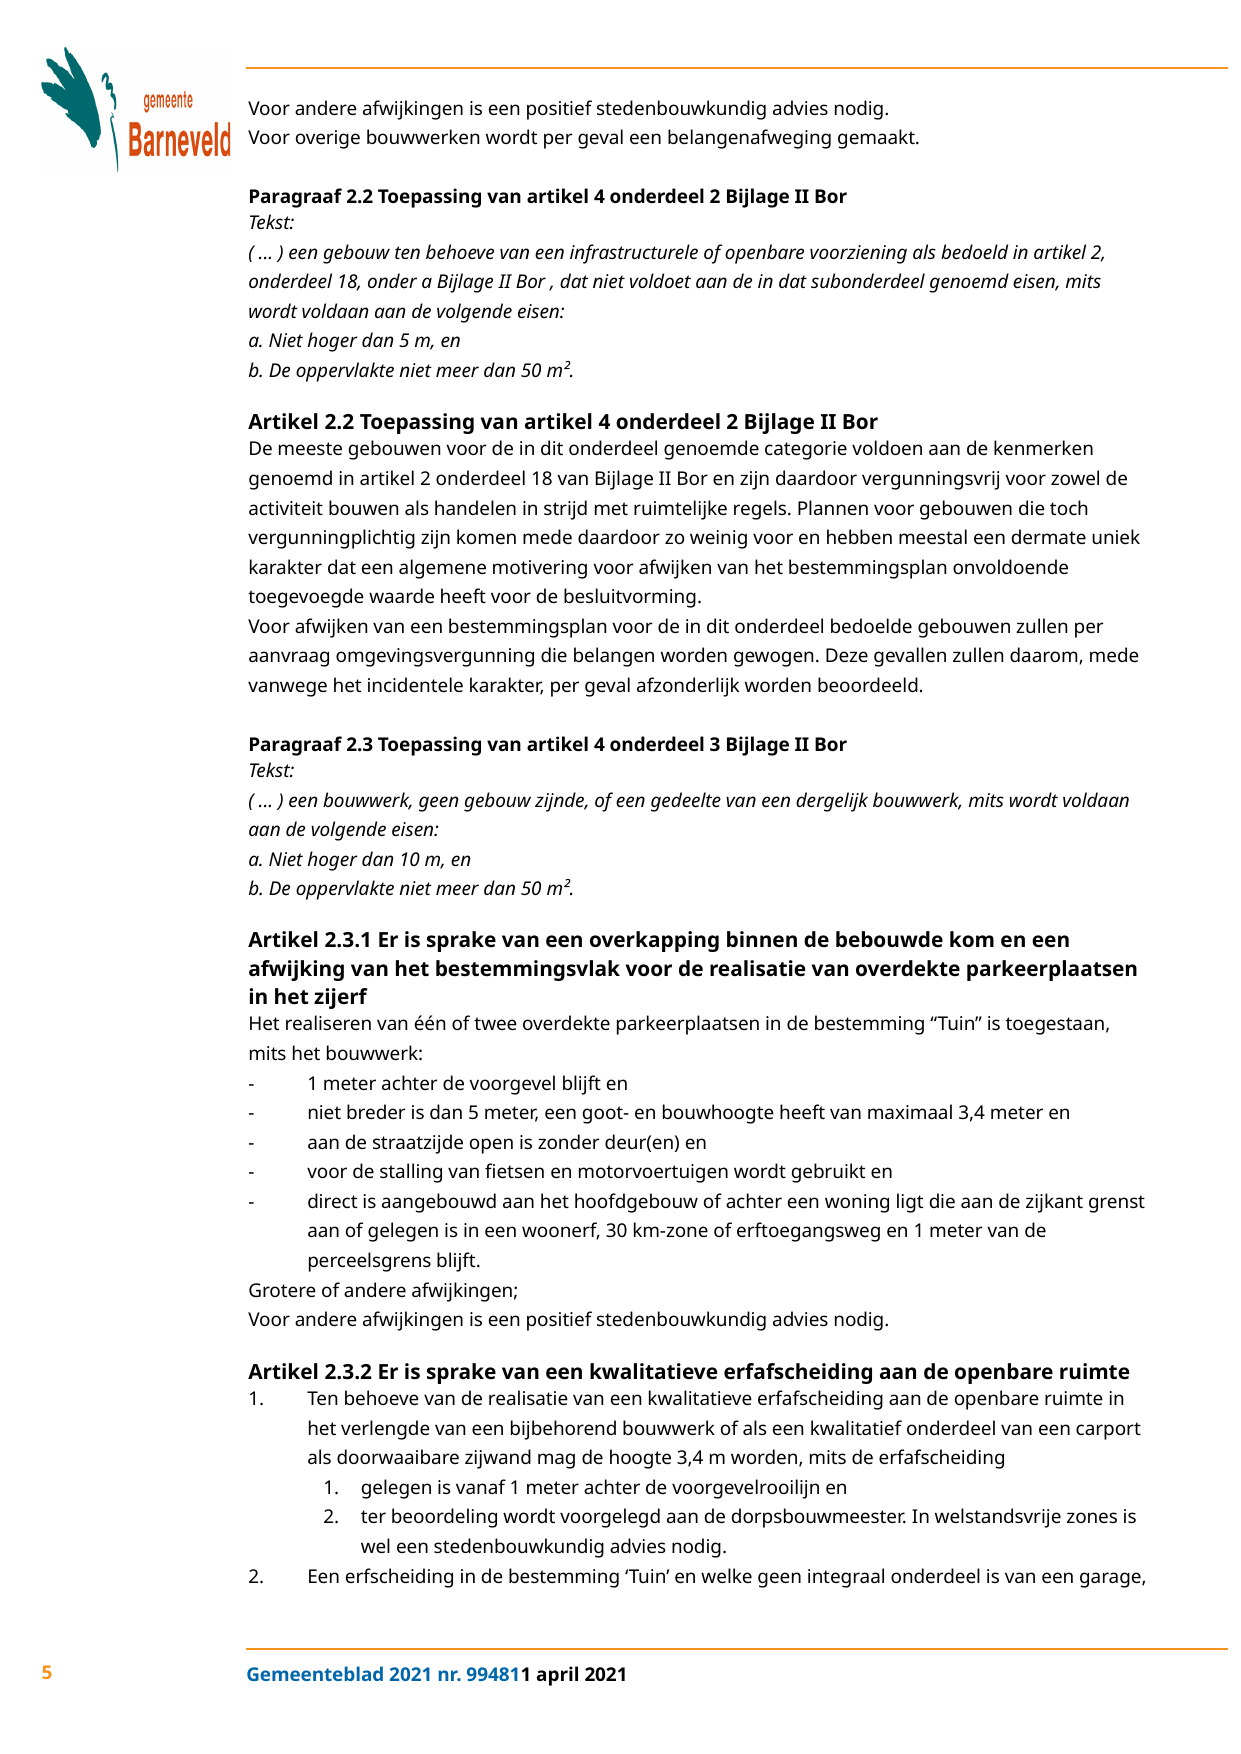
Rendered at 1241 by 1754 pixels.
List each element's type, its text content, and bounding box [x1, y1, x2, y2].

text Voor overige bouwwerken wordt per geval een belangenafweging gemaakt. [248, 124, 1152, 150]
picture [41, 47, 231, 172]
text Tekst: [248, 757, 1152, 783]
text Paragraaf 2.2 Toepassing van artikel 4 onderdeel 2 Bijlage II Bor [248, 183, 1152, 209]
list gelegen is vanaf 1 meter achter de voorgevelrooilijn en [323, 1474, 1152, 1500]
list Een erfscheiding in de bestemming ‘Tuin’ en welke geen integraal onderdeel is van een garage, [248, 1563, 1152, 1588]
table_header ( ... ) een bouwwerk, geen gebouw zijnde, of een gedeelte van een dergelijk bouwwerk, mits wordt voldaan aan de volgende eisen: a. Niet hoger dan 10 m, en b. De oppervlakte niet meer dan 50 m². [248, 787, 1152, 901]
text Voor andere afwijkingen is een positief stedenbouwkundig advies nodig. [248, 1306, 1152, 1332]
list Ten behoeve van de realisatie van een kwalitatieve erfafscheiding aan de openbare ruimte in het verlengde van een bijbehorend bouwwerk of als een kwalitatief onderdeel van een carport als doorwaaibare zijwand mag de hoogte 3,4 m worden, mits de erfafscheiding [248, 1385, 1152, 1470]
list 1 meter achter de voorgevel blijft en [248, 1070, 1152, 1096]
text Grotere of andere afwijkingen; [248, 1277, 1152, 1303]
text Artikel 2.3.2 Er is sprake van een kwalitatieve erfafscheiding aan de openbare ruimte [248, 1357, 1152, 1385]
list direct is aangebouwd aan het hoofdgebouw of achter een woning ligt die aan de zijkant grenst aan of gelegen is in een woonerf, 30 km-zone of erftoegangsweg en 1 meter van de perceelsgrens blijft. [248, 1188, 1152, 1273]
text De meeste gebouwen voor de in dit onderdeel genoemde categorie voldoen aan de kenmerken genoemd in artikel 2 onderdeel 18 van Bijlage II Bor en zijn daardoor vergunningsvrij voor zowel de activiteit bouwen als handelen in strijd met ruimtelijke regels. Plannen voor gebouwen die toch vergunningplichtig zijn komen mede daardoor zo weinig voor en hebben meestal een dermate uniek karakter dat een algemene motivering voor afwijken van het bestemmingsplan onvoldoende toegevoegde waarde heeft voor de besluitvorming. [248, 436, 1152, 609]
text Voor andere afwijkingen is een positief stedenbouwkundig advies nodig. [248, 95, 1152, 121]
text Voor afwijken van een bestemmingsplan voor de in dit onderdeel bedoelde gebouwen zullen per aanvraag omgevingsvergunning die belangen worden gewogen. Deze gevallen zullen daarom, mede vanwege het incidentele karakter, per geval afzonderlijk worden beoordeeld. [248, 613, 1152, 698]
text Paragraaf 2.3 Toepassing van artikel 4 onderdeel 3 Bijlage II Bor [248, 731, 1152, 757]
text Het realiseren van één of twee overdekte parkeerplaatsen in de bestemming “Tuin” is toegestaan, mits het bouwwerk: [248, 1011, 1152, 1066]
list voor de stalling van fietsen en motorvoertuigen wordt gebruikt en [248, 1158, 1152, 1184]
text Artikel 2.2 Toepassing van artikel 4 onderdeel 2 Bijlage II Bor [248, 407, 1152, 436]
table_header ( ... ) een gebouw ten behoeve van een infrastructurele of openbare voorziening als bedoeld in artikel 2, onderdeel 18, onder a Bijlage II Bor , dat niet voldoet aan de in dat subonderdeel genoemd eisen, mits wordt voldaan aan de volgende eisen: a. Niet hoger dan 5 m, en b. De oppervlakte niet meer dan 50 m². [248, 239, 1152, 383]
list ter beoordeling wordt voorgelegd aan de dorpsbouwmeester. In welstandsvrije zones is wel een stedenbouwkundig advies nodig. [323, 1504, 1152, 1559]
list niet breder is dan 5 meter, een goot- en bouwhoogte heeft van maximaal 3,4 meter en [248, 1099, 1152, 1125]
text Artikel 2.3.1 Er is sprake van een overkapping binnen de bebouwde kom en een afwijking van het bestemmingsvlak voor de realisatie van overdekte parkeerplaatsen in het zijerf [248, 925, 1152, 1011]
list aan de straatzijde open is zonder deur(en) en [248, 1129, 1152, 1155]
text Tekst: [248, 209, 1152, 235]
